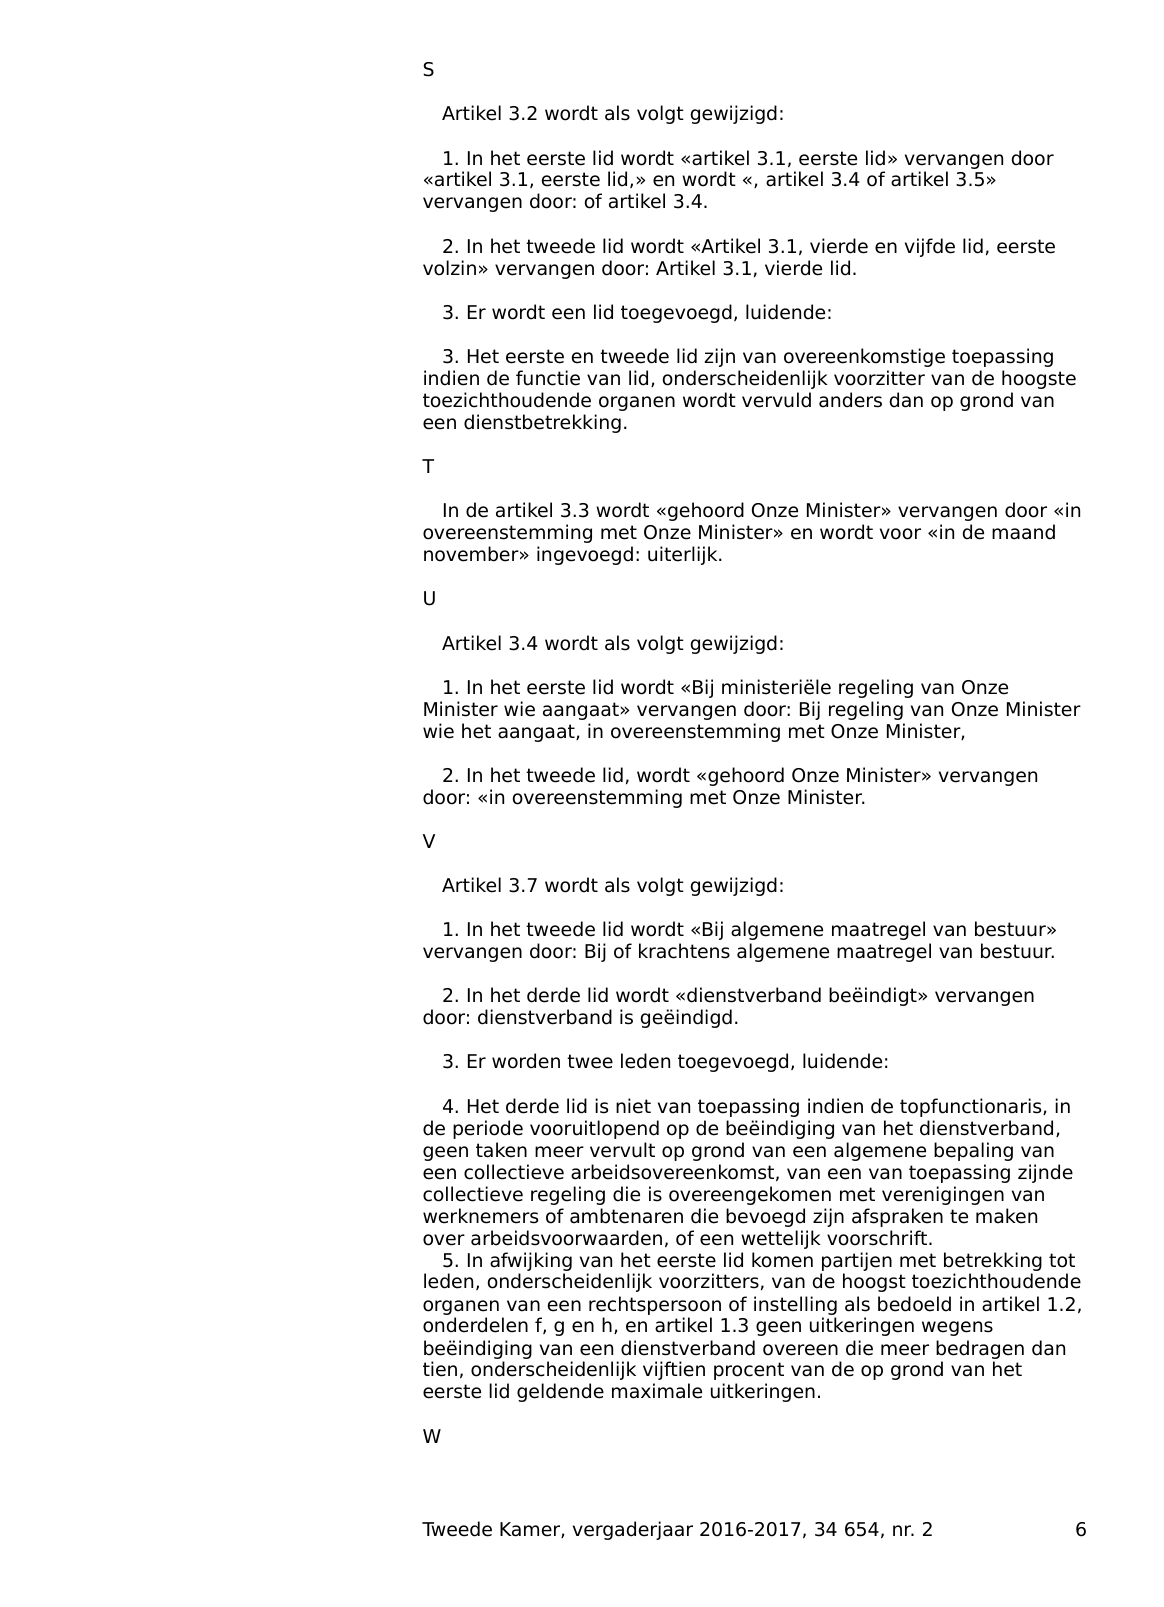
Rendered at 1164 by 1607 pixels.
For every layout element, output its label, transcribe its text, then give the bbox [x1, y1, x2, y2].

text 2. In het derde lid wordt «dienstverband beëindigt» vervangen door: dienstverband is geëindigd. [422, 985, 1087, 1029]
text 1. In het eerste lid wordt «Bij ministeriële regeling van Onze Minister wie aangaat» vervangen door: Bij regeling van Onze Minister wie het aangaat, in overeenstemming met Onze Minister, [422, 677, 1087, 742]
text 3. Er wordt een lid toegevoegd, luidende: [422, 302, 1087, 324]
text 2. In het tweede lid wordt «Artikel 3.1, vierde en vijfde lid, eerste volzin» vervangen door: Artikel 3.1, vierde lid. [422, 236, 1087, 279]
text W [422, 1426, 1087, 1447]
text 1. In het eerste lid wordt «artikel 3.1, eerste lid» vervangen door «artikel 3.1, eerste lid,» en wordt «, artikel 3.4 of artikel 3.5» vervangen door: of artikel 3.4. [422, 147, 1087, 213]
text 2. In het tweede lid, wordt «gehoord Onze Minister» vervangen door: «in overeenstemming met Onze Minister. [422, 765, 1087, 809]
text In de artikel 3.3 wordt «gehoord Onze Minister» vervangen door «in overeenstemming met Onze Minister» en wordt voor «in de maand november» ingevoegd: uiterlijk. [422, 500, 1087, 566]
text 4. Het derde lid is niet van toepassing indien de topfunctionaris, in de periode vooruitlopend op de beëindiging van het dienstverband, geen taken meer vervult op grond van een algemene bepaling van een collectieve arbeidsovereenkomst, van een van toepassing zijnde collectieve regeling die is overeengekomen met verenigingen van werknemers of ambtenaren die bevoegd zijn afspraken te maken over arbeidsvoorwaarden, of een wettelijk voorschrift. [422, 1096, 1087, 1249]
text V [422, 831, 1087, 853]
text U [422, 588, 1087, 610]
text 3. Er worden twee leden toegevoegd, luidende: [422, 1051, 1087, 1073]
text 1. In het tweede lid wordt «Bij algemene maatregel van bestuur» vervangen door: Bij of krachtens algemene maatregel van bestuur. [422, 919, 1087, 963]
text 3. Het eerste en tweede lid zijn van overeenkomstige toepassing indien de functie van lid, onderscheidenlijk voorzitter van de hoogste toezichthoudende organen wordt vervuld anders dan op grond van een dienstbetrekking. [422, 346, 1087, 434]
text S [422, 59, 1087, 81]
text 5. In afwijking van het eerste lid komen partijen met betrekking tot leden, onderscheidenlijk voorzitters, van de hoogst toezichthoudende organen van een rechtspersoon of instelling als bedoeld in artikel 1.2, onderdelen f, g en h, en artikel 1.3 geen uitkeringen wegens beëindiging van een dienstverband overeen die meer bedragen dan tien, onderscheidenlijk vijftien procent van de op grond van het eerste lid geldende maximale uitkeringen. [422, 1249, 1087, 1403]
text Artikel 3.7 wordt als volgt gewijzigd: [422, 875, 1087, 897]
text Artikel 3.2 wordt als volgt gewijzigd: [422, 103, 1087, 125]
text Artikel 3.4 wordt als volgt gewijzigd: [422, 632, 1087, 654]
text T [422, 456, 1087, 478]
